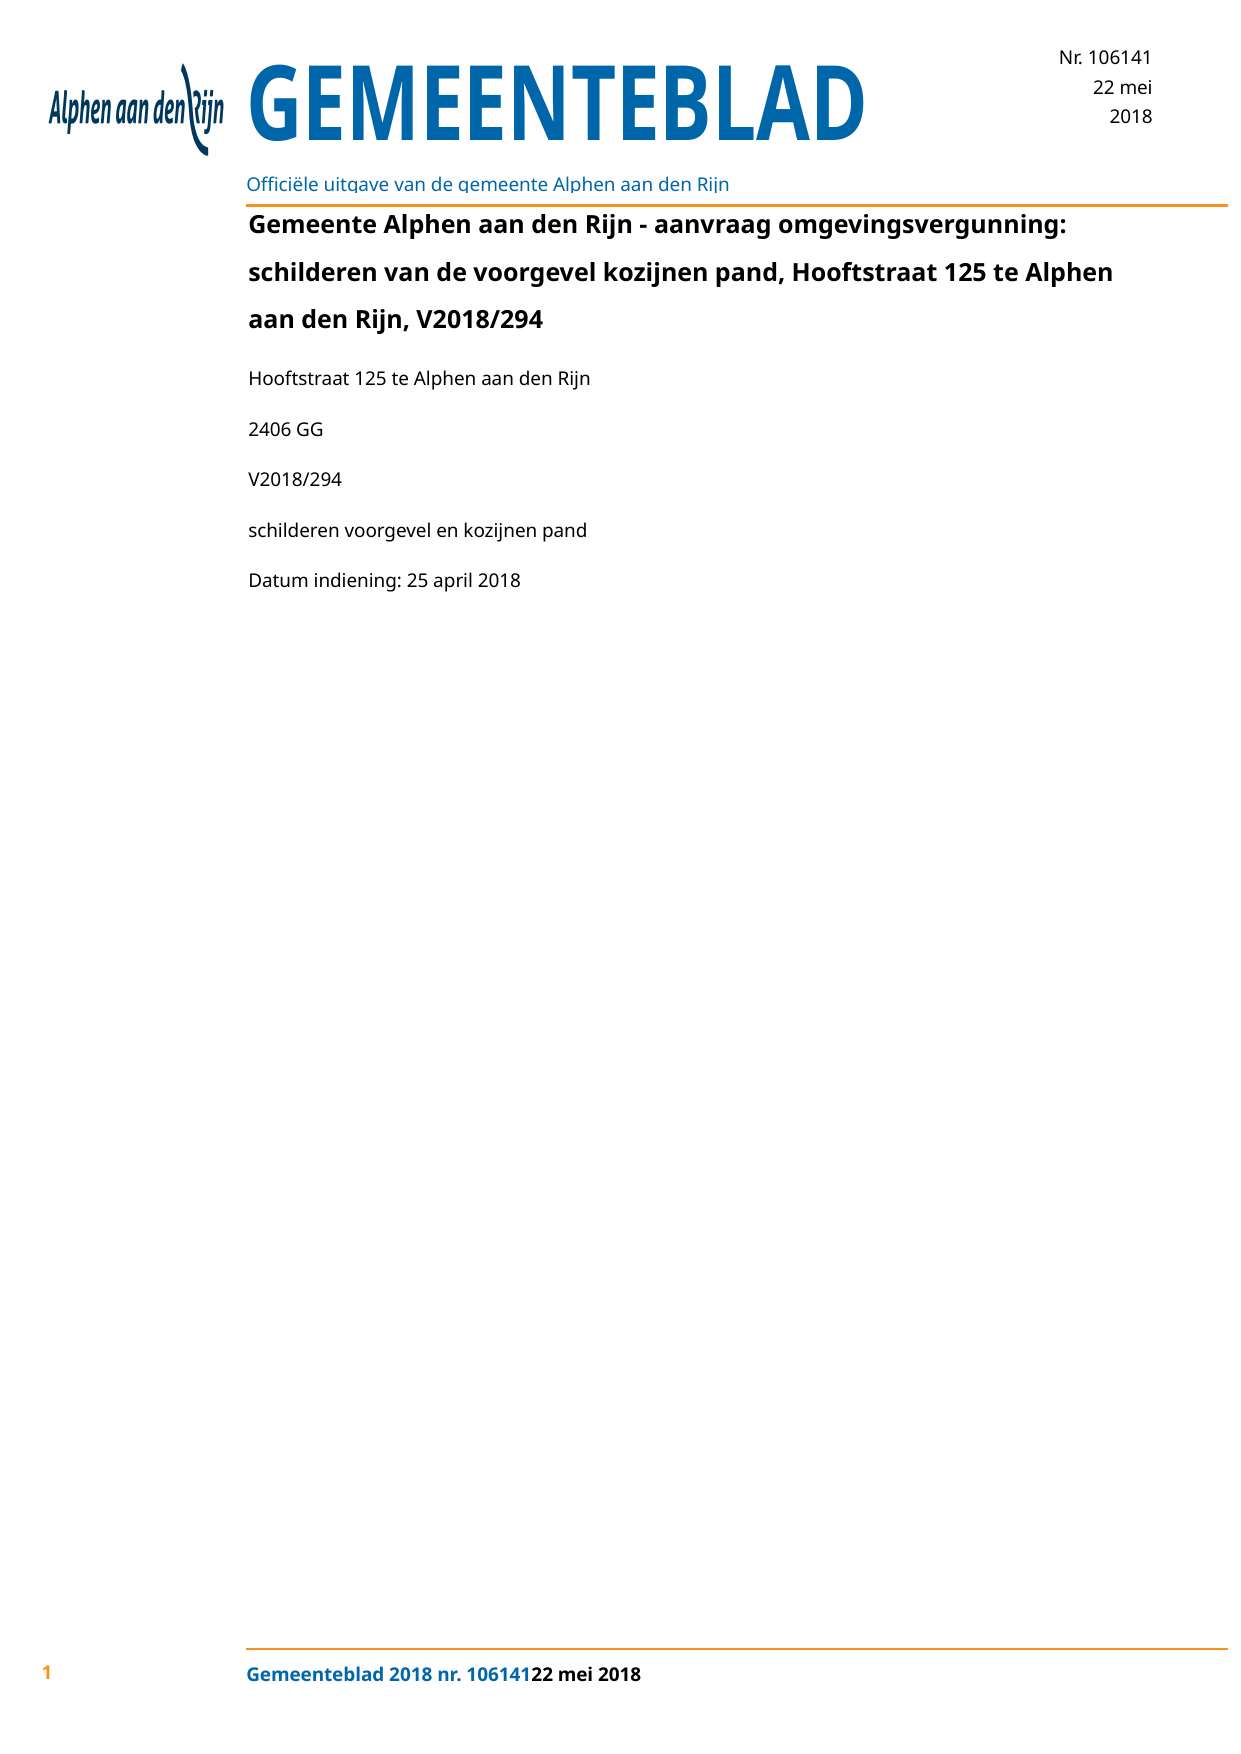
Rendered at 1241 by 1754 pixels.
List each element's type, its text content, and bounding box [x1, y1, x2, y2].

text 2406 GG [248, 416, 1152, 442]
text Gemeente Alphen aan den Rijn - aanvraag omgevingsvergunning: schilderen van de voorgevel kozijnen pand, Hooftstraat 125 te Alphen aan den Rijn, V2018/294 [248, 207, 1152, 336]
text V2018/294 [248, 466, 1152, 492]
text Datum indiening: 25 april 2018 [248, 567, 1152, 593]
text schilderen voorgevel en kozijnen pand [248, 517, 1152, 542]
picture [41, 47, 231, 172]
text Hooftstraat 125 te Alphen aan den Rijn [248, 366, 1152, 391]
